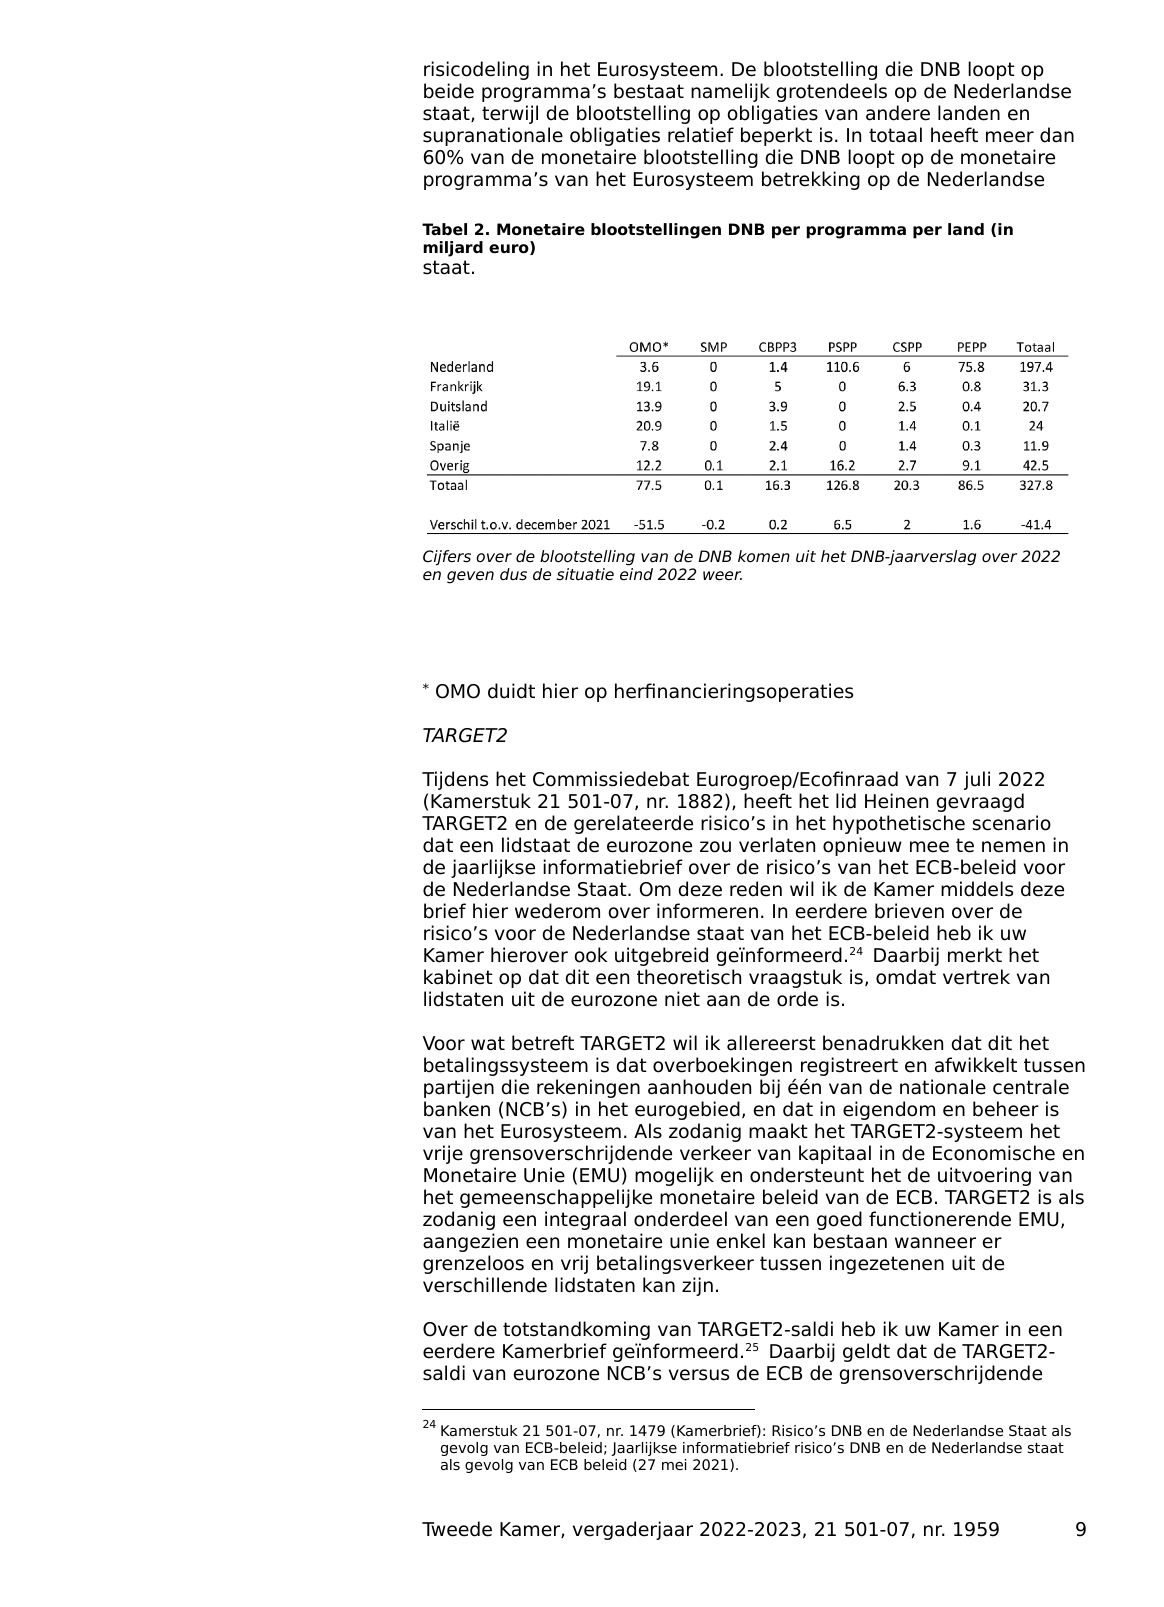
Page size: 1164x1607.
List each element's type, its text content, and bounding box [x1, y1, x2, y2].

text Voor wat betreft TARGET2 wil ik allereerst benadrukken dat dit het betalingssysteem is dat overboekingen registreert en afwikkelt tussen partijen die rekeningen aanhouden bij één van de nationale centrale banken (NCB’s) in het eurogebied, en dat in eigendom en beheer is van het Eurosysteem. Als zodanig maakt het TARGET2-systeem het vrije grensoverschrijdende verkeer van kapitaal in de Economische en Monetaire Unie (EMU) mogelijk en ondersteunt het de uitvoering van het gemeenschappelijke monetaire beleid van de ECB. TARGET2 is als zodanig een integraal onderdeel van een goed functionerende EMU, aangezien een monetaire unie enkel kan bestaan wanneer er grenzeloos en vrij betalingsverkeer tussen ingezetenen uit de verschillende lidstaten kan zijn. [422, 1033, 1087, 1297]
text Tabel 2. Monetaire blootstellingen DNB per programma per land (in miljard euro) [422, 221, 1072, 257]
text Over de totstandkoming van TARGET2-saldi heb ik uw Kamer in een eerdere Kamerbrief geïnformeerd. Daarbij geldt dat de TARGET2-saldi van eurozone NCB’s versus de ECB de grensoverschrijdende [422, 1319, 1087, 1385]
text Cijfers over de blootstelling van de DNB komen uit het DNB-jaarverslag over 2022 en geven dus de situatie eind 2022 weer. [422, 548, 1072, 584]
picture [422, 335, 1072, 536]
text * OMO duidt hier op herfinancieringsoperaties [422, 681, 1087, 703]
text risicodeling in het Eurosysteem. De blootstelling die DNB loopt op beide programma’s bestaat namelijk grotendeels op de Nederlandse staat, terwijl de blootstelling op obligaties van andere landen en supranationale obligaties relatief beperkt is. In totaal heeft meer dan 60% van de monetaire blootstelling die DNB loopt op de monetaire programma’s van het Eurosysteem betrekking op de Nederlandse staat. [422, 59, 1087, 279]
subtitle TARGET2 [422, 725, 1087, 747]
text Tijdens het Commissiedebat Eurogroep/Ecofinraad van 7 juli 2022 (Kamerstuk 21 501-07, nr. 1882), heeft het lid Heinen gevraagd TARGET2 en de gerelateerde risico’s in het hypothetische scenario dat een lidstaat de eurozone zou verlaten opnieuw mee te nemen in de jaarlijkse informatiebrief over de risico’s van het ECB-beleid voor de Nederlandse Staat. Om deze reden wil ik de Kamer middels deze brief hier wederom over informeren. In eerdere brieven over de risico’s voor de Nederlandse staat van het ECB-beleid heb ik uw Kamer hierover ook uitgebreid geïnformeerd. Daarbij merkt het kabinet op dat dit een theoretisch vraagstuk is, omdat vertrek van lidstaten uit de eurozone niet aan de orde is. [422, 769, 1087, 1011]
text Kamerstuk 21 501-07, nr. 1479 (Kamerbrief): Risico’s DNB en de Nederlandse Staat als gevolg van ECB-beleid; Jaarlijkse informatiebrief risico’s DNB en de Nederlandse staat als gevolg van ECB beleid (27 mei 2021). [422, 1418, 1087, 1474]
